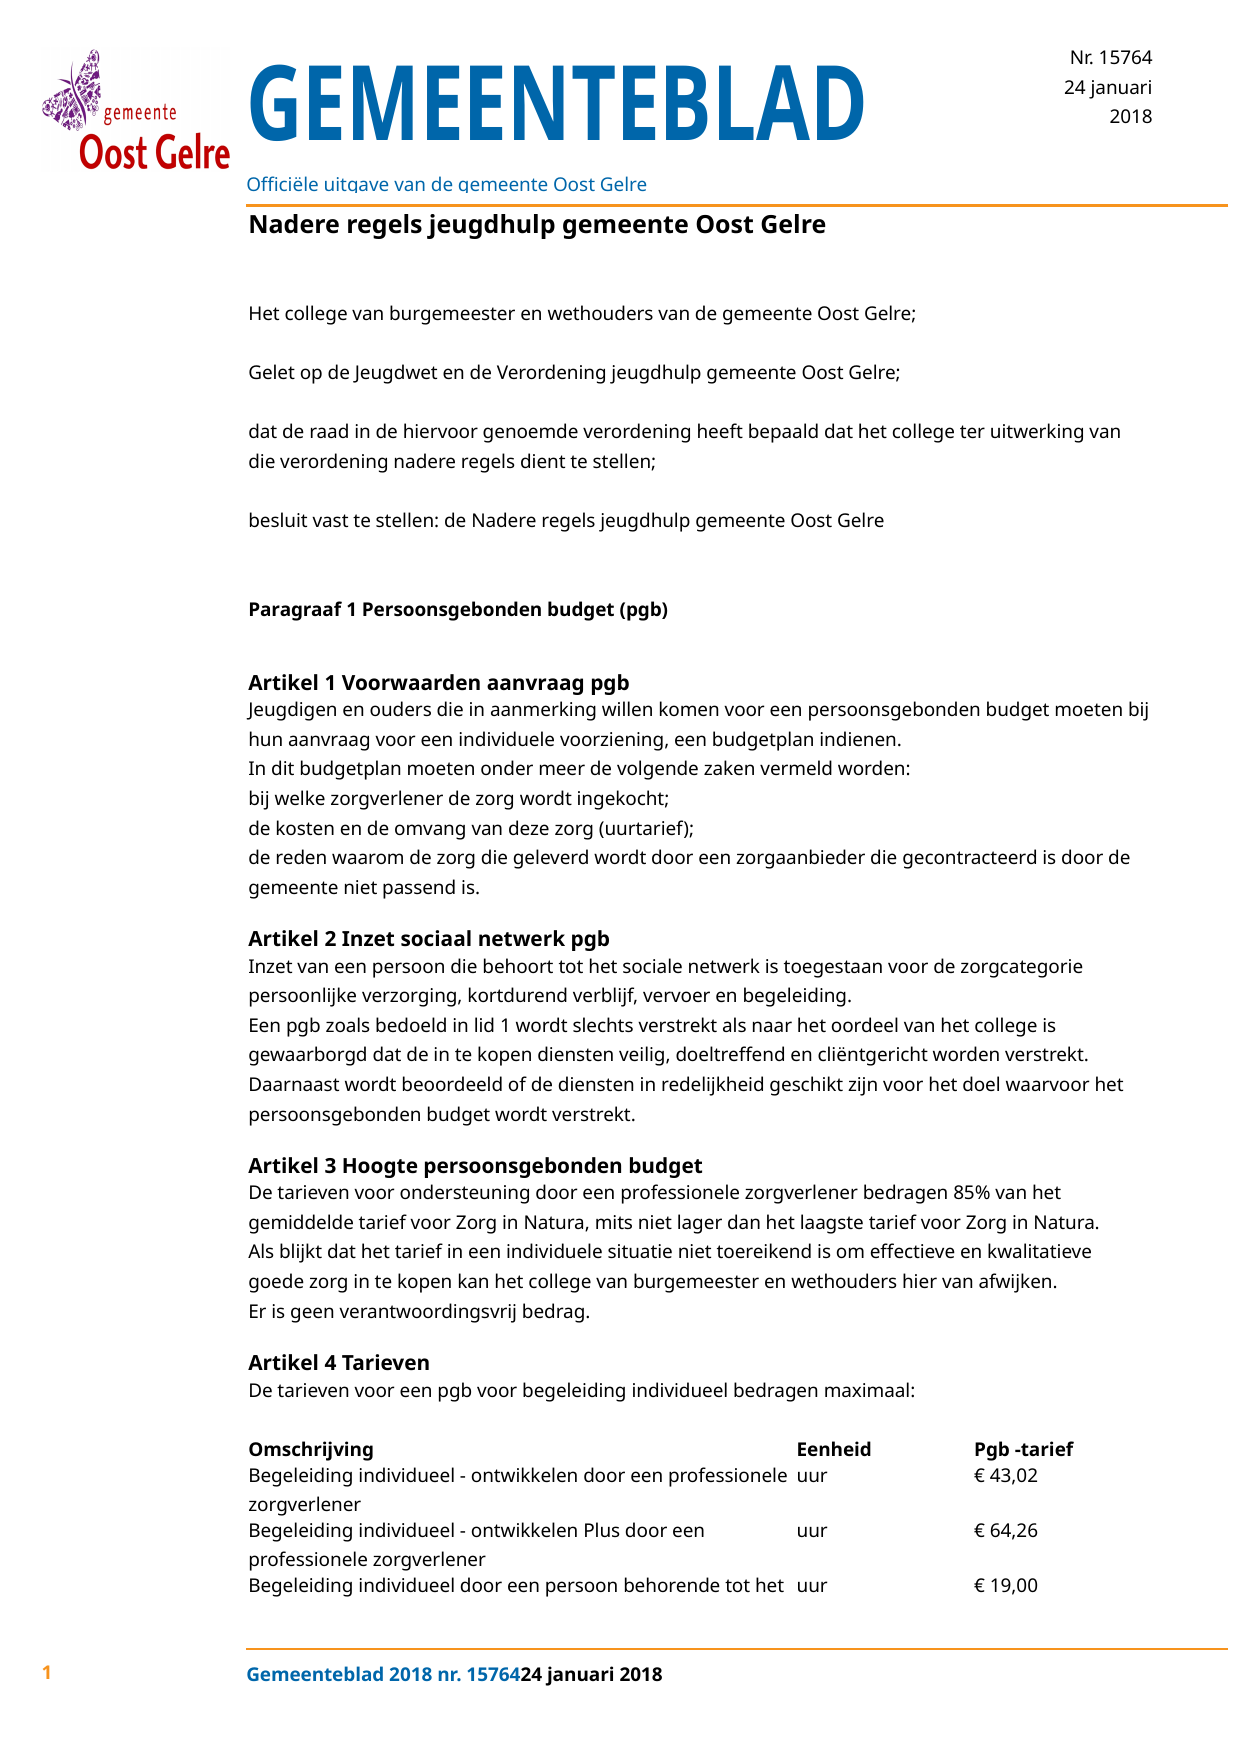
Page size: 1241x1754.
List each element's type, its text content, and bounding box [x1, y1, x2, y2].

text Artikel 1 Voorwaarden aanvraag pgb [248, 668, 1152, 696]
text Artikel 2 Inzet sociaal netwerk pgb [248, 924, 1152, 953]
table_cell uur [796, 1573, 974, 1598]
text In dit budgetplan moeten onder meer de volgende zaken vermeld worden: [248, 756, 1152, 781]
text Een pgb zoals bedoeld in lid 1 wordt slechts verstrekt als naar het oordeel van het college is gewaarborgd dat de in te kopen diensten veilig, doeltreffend en cliëntgericht worden verstrekt. Daarnaast wordt beoordeeld of de diensten in redelijkheid geschikt zijn voor het doel waarvoor het persoonsgebonden budget wordt verstrekt. [248, 1012, 1152, 1126]
table_cell € 19,00 [974, 1573, 1152, 1598]
table_cell Begeleiding individueel door een persoon behorende tot het [248, 1573, 796, 1598]
text Er is geen verantwoordingsvrij bedrag. [248, 1298, 1152, 1324]
text Gelet op de Jeugdwet en de Verordening jeugdhulp gemeente Oost Gelre; [248, 359, 1152, 385]
table_header Pgb -tarief [974, 1436, 1152, 1462]
text dat de raad in de hiervoor genoemde verordening heeft bepaald dat het college ter uitwerking van die verordening nadere regels dient te stellen; [248, 418, 1152, 473]
table_cell uur [796, 1462, 974, 1517]
table_cell € 43,02 [974, 1462, 1152, 1517]
table_cell Begeleiding individueel - ontwikkelen Plus door een professionele zorgverlener [248, 1517, 796, 1572]
text de reden waarom de zorg die geleverd wordt door een zorgaanbieder die gecontracteerd is door de gemeente niet passend is. [248, 844, 1152, 900]
text besluit vast te stellen: de Nadere regels jeugdhulp gemeente Oost Gelre [248, 507, 1152, 533]
table_cell uur [796, 1517, 974, 1572]
picture [41, 47, 231, 172]
table_header Omschrijving [248, 1436, 796, 1462]
text Inzet van een persoon die behoort tot het sociale netwerk is toegestaan voor de zorgcategorie persoonlijke verzorging, kortdurend verblijf, vervoer en begeleiding. [248, 953, 1152, 1008]
text De tarieven voor ondersteuning door een professionele zorgverlener bedragen 85% van het gemiddelde tarief voor Zorg in Natura, mits niet lager dan het laagste tarief voor Zorg in Natura. [248, 1179, 1152, 1235]
table_cell Begeleiding individueel - ontwikkelen door een professionele zorgverlener [248, 1462, 796, 1517]
text De tarieven voor een pgb voor begeleiding individueel bedragen maximaal: [248, 1377, 1152, 1402]
text Paragraaf 1 Persoonsgebonden budget (pgb) [248, 596, 1152, 621]
text Jeugdigen en ouders die in aanmerking willen komen voor een persoonsgebonden budget moeten bij hun aanvraag voor een individuele voorziening, een budgetplan indienen. [248, 696, 1152, 752]
text Artikel 3 Hoogte persoonsgebonden budget [248, 1151, 1152, 1179]
text Het college van burgemeester en wethouders van de gemeente Oost Gelre; [248, 300, 1152, 326]
table_header Eenheid [796, 1436, 974, 1462]
text Als blijkt dat het tarief in een individuele situatie niet toereikend is om effectieve en kwalitatieve goede zorg in te kopen kan het college van burgemeester en wethouders hier van afwijken. [248, 1239, 1152, 1294]
text de kosten en de omvang van deze zorg (uurtarief); [248, 815, 1152, 841]
text Nadere regels jeugdhulp gemeente Oost Gelre [248, 207, 1152, 241]
table_cell € 64,26 [974, 1517, 1152, 1572]
text Artikel 4 Tarieven [248, 1348, 1152, 1377]
text bij welke zorgverlener de zorg wordt ingekocht; [248, 785, 1152, 811]
